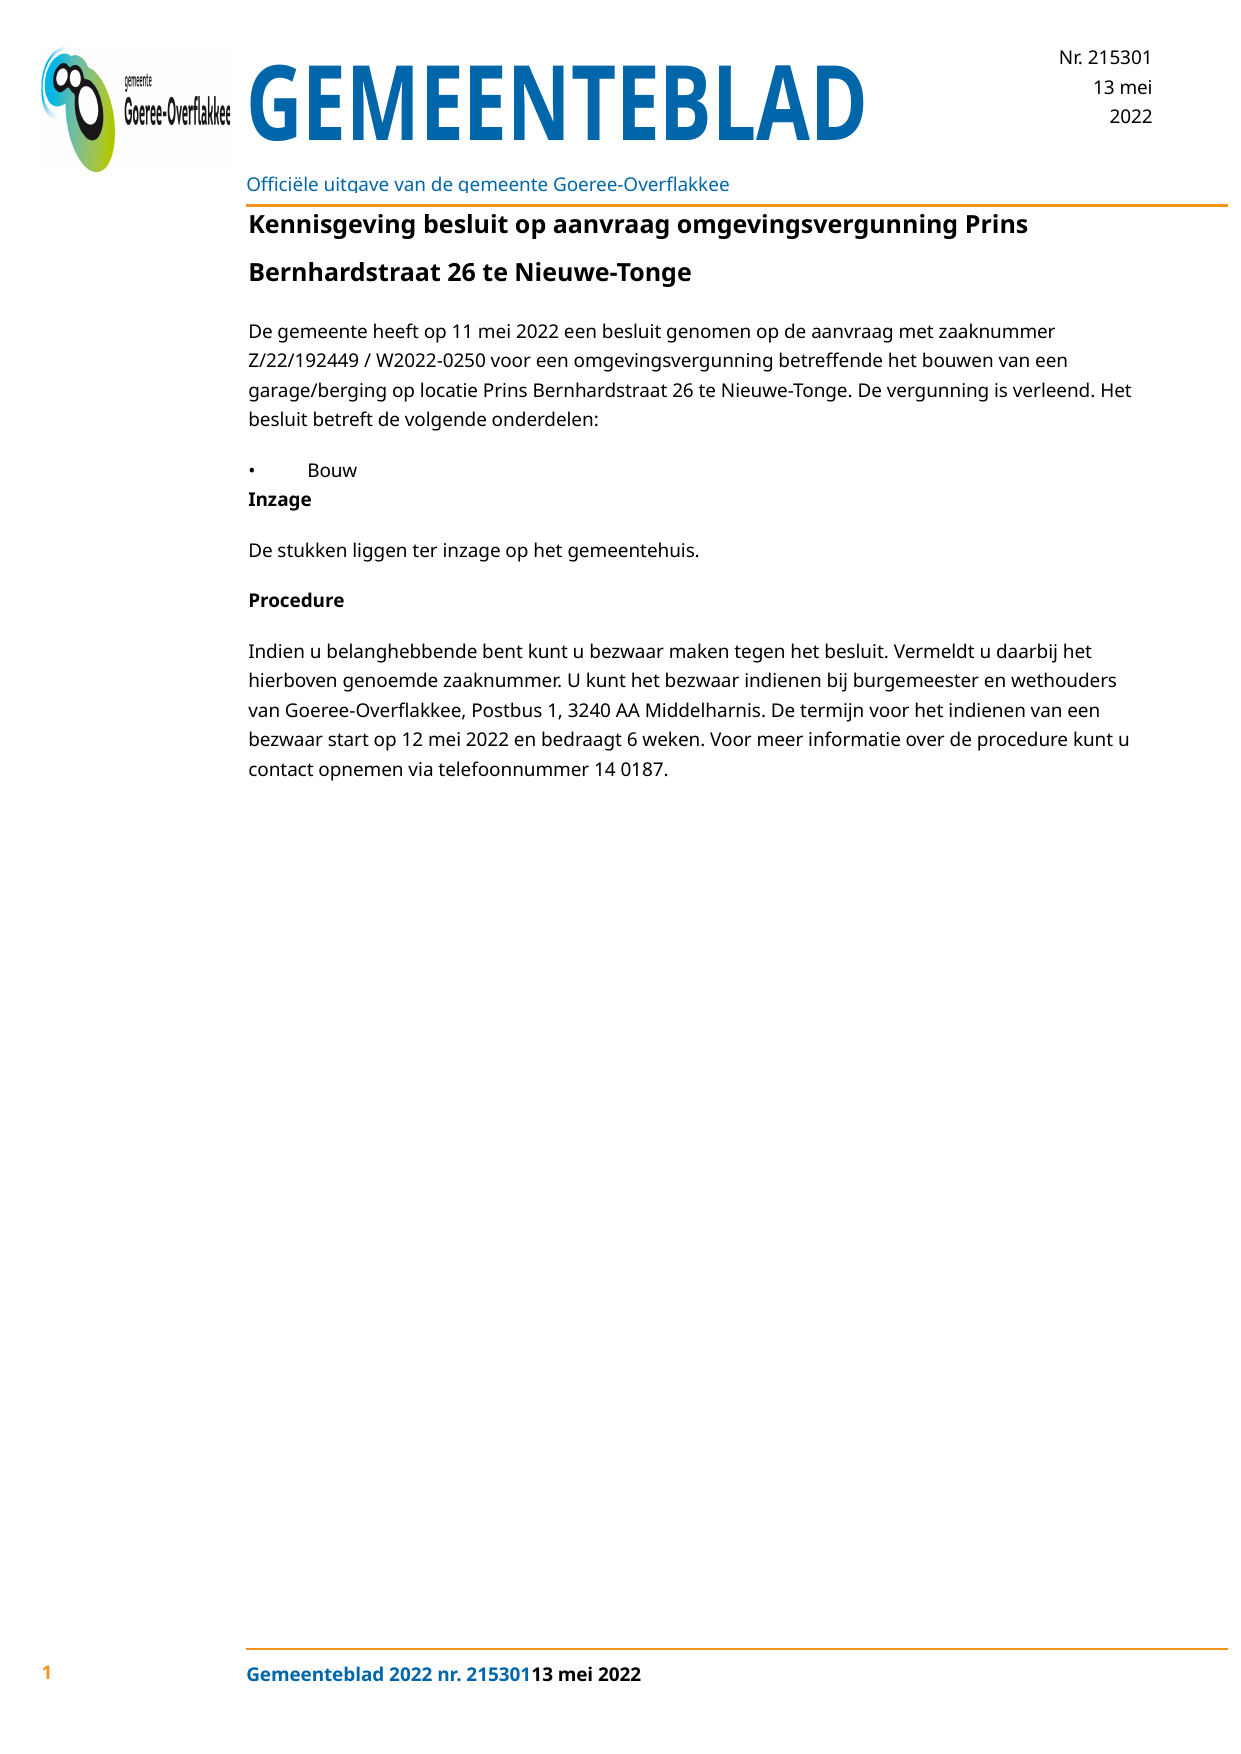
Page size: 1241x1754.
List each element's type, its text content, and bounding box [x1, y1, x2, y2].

text Kennisgeving besluit op aanvraag omgevingsvergunning Prins Bernhardstraat 26 te Nieuwe-Tonge [248, 207, 1152, 288]
text De gemeente heeft op 11 mei 2022 een besluit genomen op de aanvraag met zaaknummer Z/22/192449 / W2022-0250 voor een omgevingsvergunning betreffende het bouwen van een garage/berging op locatie Prins Bernhardstraat 26 te Nieuwe-Tonge. De vergunning is verleend. Het besluit betreft de volgende onderdelen: [248, 318, 1152, 432]
picture [41, 47, 231, 172]
text De stukken liggen ter inzage op het gemeentehuis. [248, 537, 1152, 563]
list Bouw [248, 457, 1152, 483]
text Inzage [248, 487, 1152, 512]
text Procedure [248, 587, 1152, 613]
text Indien u belanghebbende bent kunt u bezwaar maken tegen het besluit. Vermeldt u daarbij het hierboven genoemde zaaknummer. U kunt het bezwaar indienen bij burgemeester en wethouders van Goeree-Overflakkee, Postbus 1, 3240 AA Middelharnis. De termijn voor het indienen van een bezwaar start op 12 mei 2022 en bedraagt 6 weken. Voor meer informatie over de procedure kunt u contact opnemen via telefoonnummer 14 0187. [248, 638, 1152, 782]
